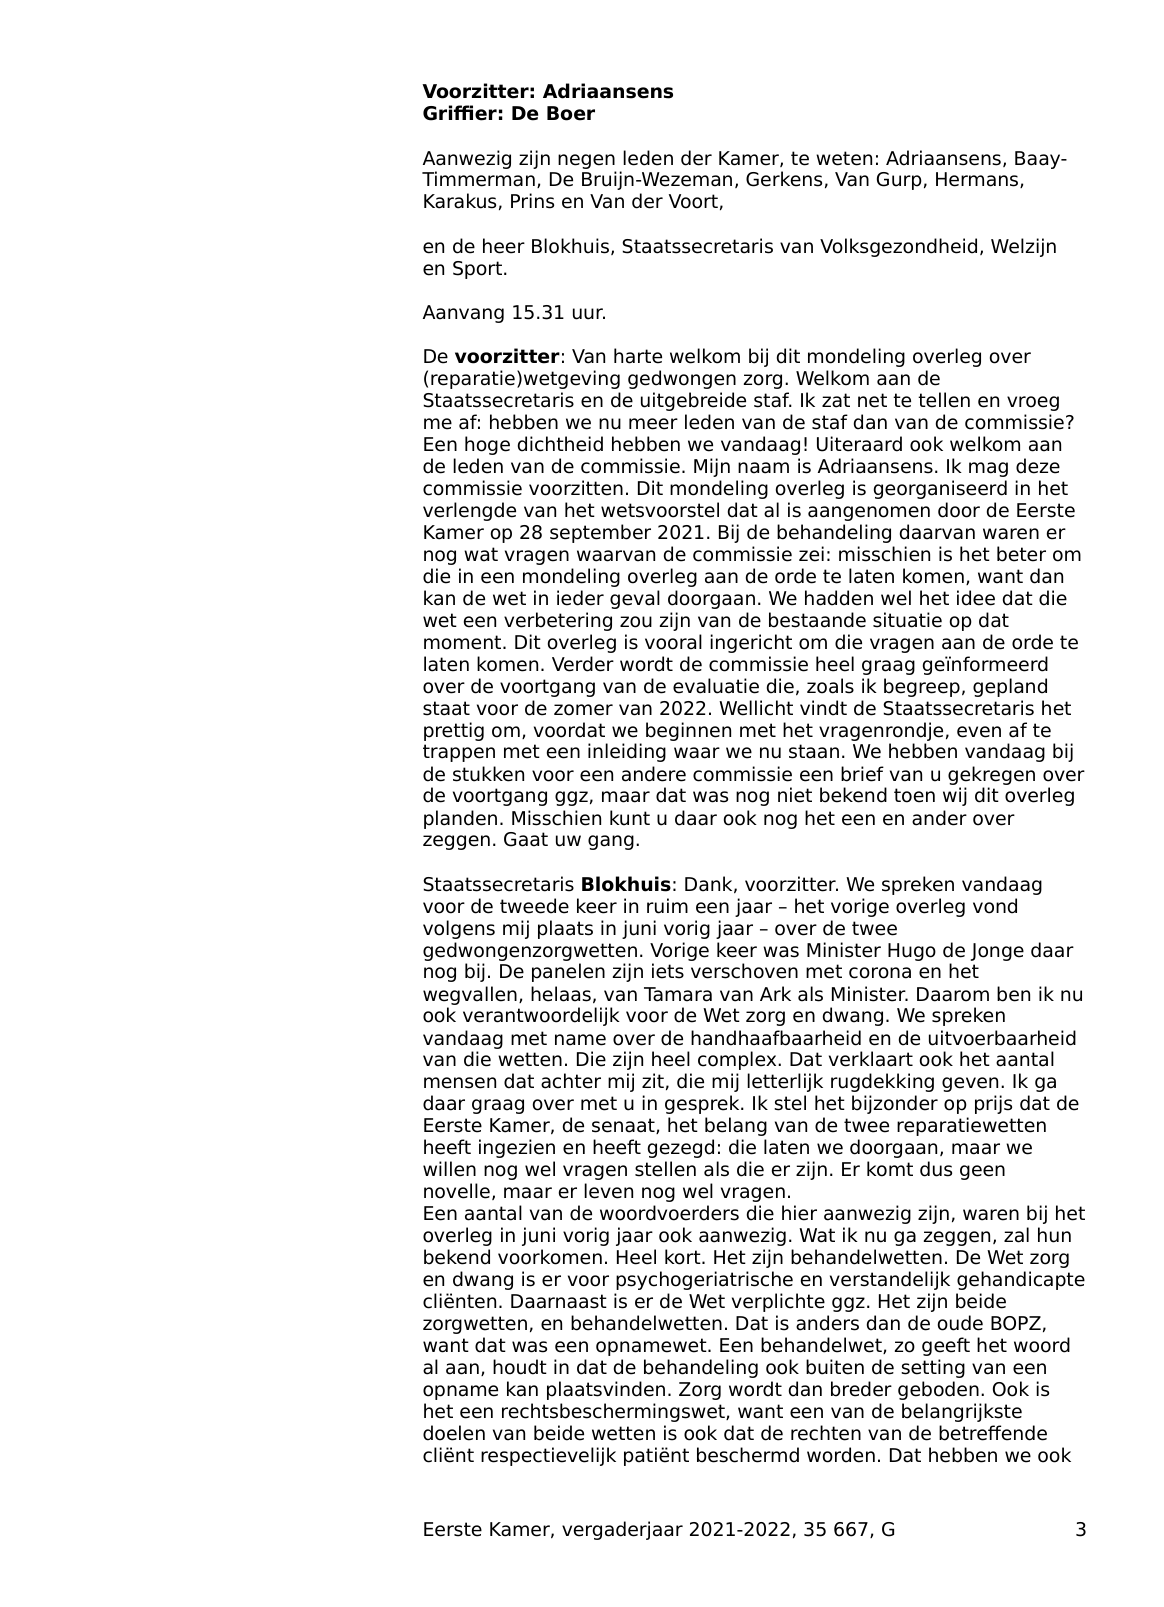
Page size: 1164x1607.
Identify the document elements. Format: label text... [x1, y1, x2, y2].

text Aanwezig zijn negen leden der Kamer, te weten: Adriaansens, Baay-Timmerman, De Bruijn-Wezeman, Gerkens, Van Gurp, Hermans, Karakus, Prins en Van der Voort, [422, 147, 1087, 213]
text Aanvang 15.31 uur. [422, 302, 1087, 324]
text en de heer Blokhuis, Staatssecretaris van Volksgezondheid, Welzijn en Sport. [422, 236, 1087, 279]
text Een aantal van de woordvoerders die hier aanwezig zijn, waren bij het overleg in juni vorig jaar ook aanwezig. Wat ik nu ga zeggen, zal hun bekend voorkomen. Heel kort. Het zijn behandelwetten. De Wet zorg en dwang is er voor psychogeriatrische en verstandelijk gehandicapte cliënten. Daarnaast is er de Wet verplichte ggz. Het zijn beide zorgwetten, en behandelwetten. Dat is anders dan de oude BOPZ, want dat was een opnamewet. Een behandelwet, zo geeft het woord al aan, houdt in dat de behandeling ook buiten de setting van een opname kan plaatsvinden. Zorg wordt dan breder geboden. Ook is het een rechtsbeschermingswet, want een van de belangrijkste doelen van beide wetten is ook dat de rechten van de betreffende cliënt respectievelijk patiënt beschermd worden. Dat hebben we ook [422, 1203, 1087, 1467]
text Griffier: De Boer [422, 103, 1087, 125]
text Staatssecretaris Blokhuis: Dank, voorzitter. We spreken vandaag voor de tweede keer in ruim een jaar – het vorige overleg vond volgens mij plaats in juni vorig jaar – over de twee gedwongenzorgwetten. Vorige keer was Minister Hugo de Jonge daar nog bij. De panelen zijn iets verschoven met corona en het wegvallen, helaas, van Tamara van Ark als Minister. Daarom ben ik nu ook verantwoordelijk voor de Wet zorg en dwang. We spreken vandaag met name over de handhaafbaarheid en de uitvoerbaarheid van die wetten. Die zijn heel complex. Dat verklaart ook het aantal mensen dat achter mij zit, die mij letterlijk rugdekking geven. Ik ga daar graag over met u in gesprek. Ik stel het bijzonder op prijs dat de Eerste Kamer, de senaat, het belang van de twee reparatiewetten heeft ingezien en heeft gezegd: die laten we doorgaan, maar we willen nog wel vragen stellen als die er zijn. Er komt dus geen novelle, maar er leven nog wel vragen. [422, 873, 1087, 1203]
text De voorzitter: Van harte welkom bij dit mondeling overleg over (reparatie)wetgeving gedwongen zorg. Welkom aan de Staatssecretaris en de uitgebreide staf. Ik zat net te tellen en vroeg me af: hebben we nu meer leden van de staf dan van de commissie? Een hoge dichtheid hebben we vandaag! Uiteraard ook welkom aan de leden van de commissie. Mijn naam is Adriaansens. Ik mag deze commissie voorzitten. Dit mondeling overleg is georganiseerd in het verlengde van het wetsvoorstel dat al is aangenomen door de Eerste Kamer op 28 september 2021. Bij de behandeling daarvan waren er nog wat vragen waarvan de commissie zei: misschien is het beter om die in een mondeling overleg aan de orde te laten komen, want dan kan de wet in ieder geval doorgaan. We hadden wel het idee dat die wet een verbetering zou zijn van de bestaande situatie op dat moment. Dit overleg is vooral ingericht om die vragen aan de orde te laten komen. Verder wordt de commissie heel graag geïnformeerd over de voortgang van de evaluatie die, zoals ik begreep, gepland staat voor de zomer van 2022. Wellicht vindt de Staatssecretaris het prettig om, voordat we beginnen met het vragenrondje, even af te trappen met een inleiding waar we nu staan. We hebben vandaag bij de stukken voor een andere commissie een brief van u gekregen over de voortgang ggz, maar dat was nog niet bekend toen wij dit overleg planden. Misschien kunt u daar ook nog het een en ander over zeggen. Gaat uw gang. [422, 346, 1087, 851]
text Voorzitter: Adriaansens [422, 81, 1087, 103]
